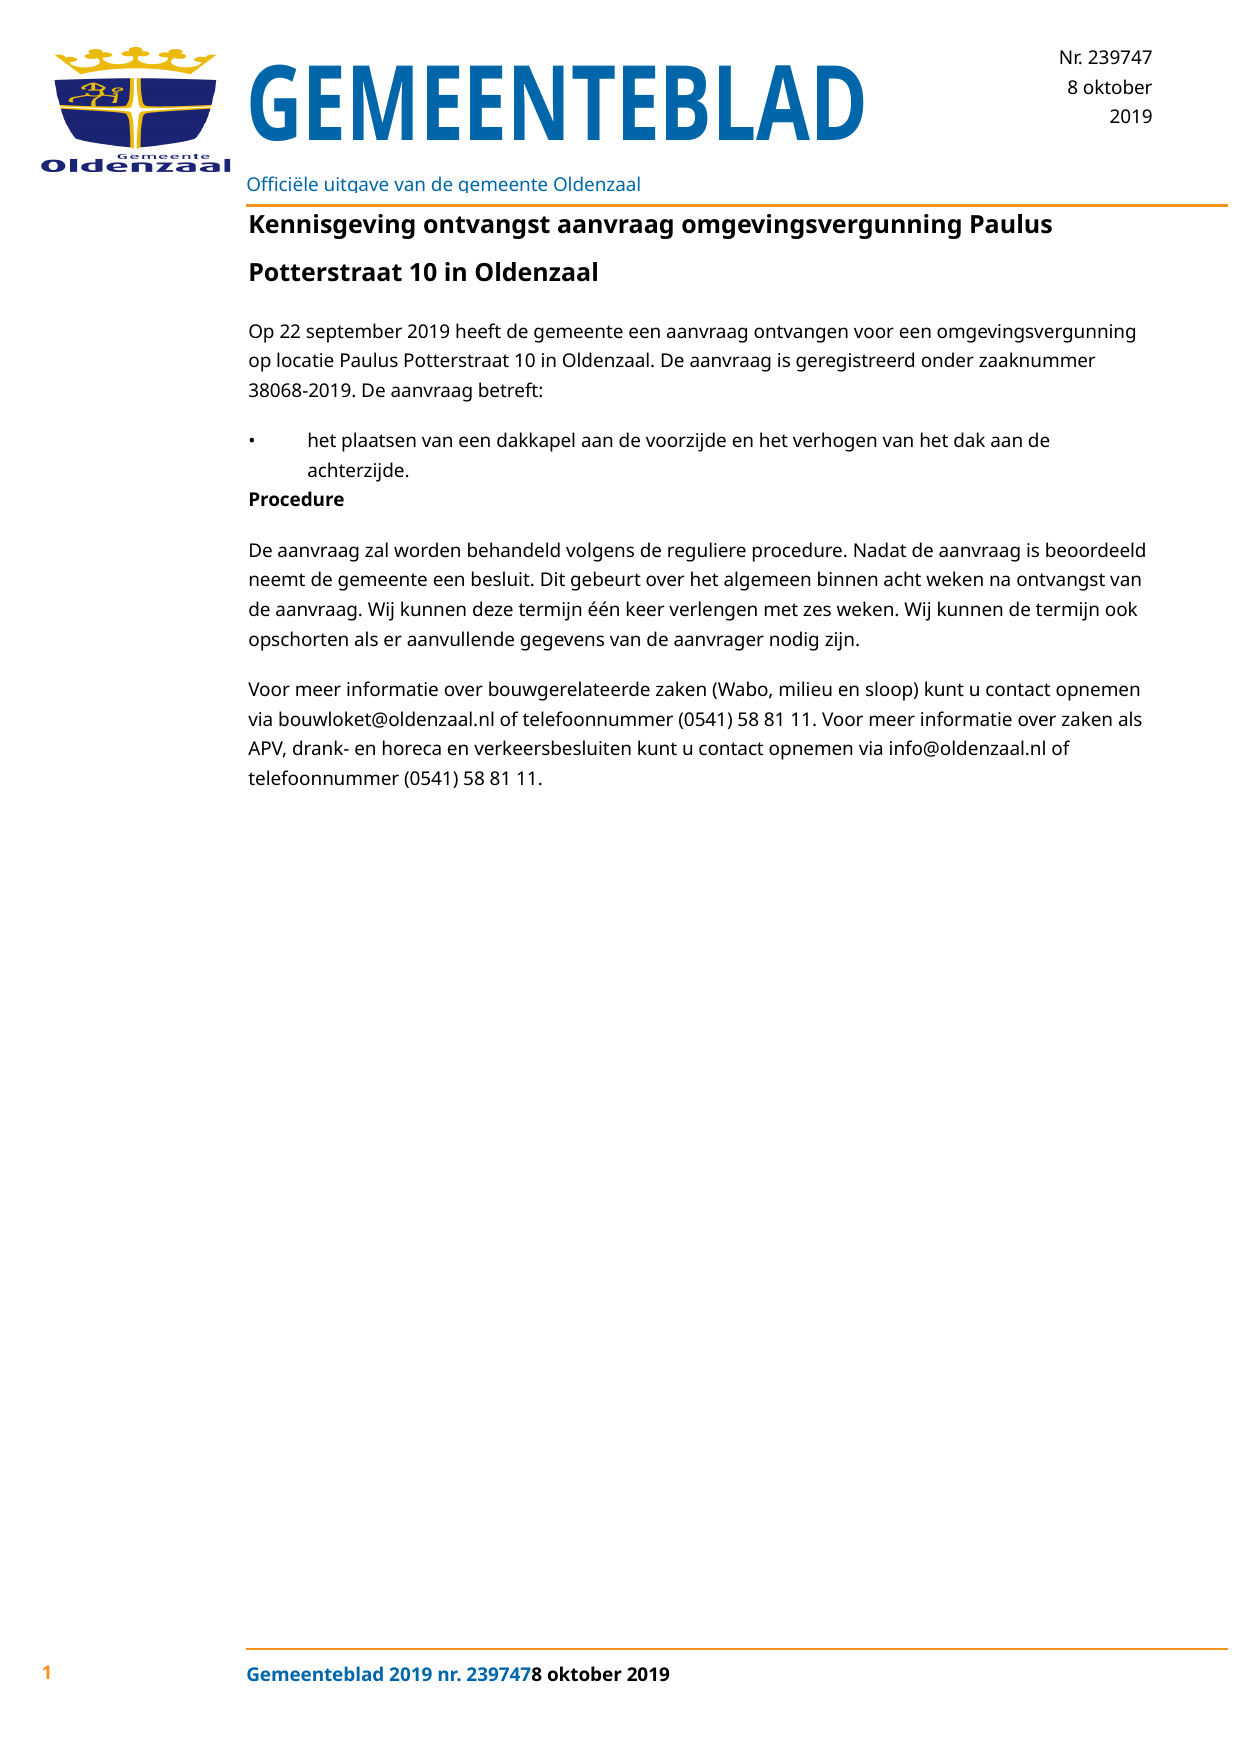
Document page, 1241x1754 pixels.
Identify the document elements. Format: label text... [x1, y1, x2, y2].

list het plaatsen van een dakkapel aan de voorzijde en het verhogen van het dak aan de achterzijde. [248, 427, 1152, 483]
text Kennisgeving ontvangst aanvraag omgevingsvergunning Paulus Potterstraat 10 in Oldenzaal [248, 207, 1152, 288]
text Voor meer informatie over bouwgerelateerde zaken (Wabo, milieu en sloop) kunt u contact opnemen via bouwloket@oldenzaal.nl of telefoonnummer (0541) 58 81 11. Voor meer informatie over zaken als APV, drank- en horeca en verkeersbesluiten kunt u contact opnemen via info@oldenzaal.nl of telefoonnummer (0541) 58 81 11. [248, 676, 1152, 791]
picture [41, 47, 231, 172]
text De aanvraag zal worden behandeld volgens de reguliere procedure. Nadat de aanvraag is beoordeeld neemt de gemeente een besluit. Dit gebeurt over het algemeen binnen acht weken na ontvangst van de aanvraag. Wij kunnen deze termijn één keer verlengen met zes weken. Wij kunnen de termijn ook opschorten als er aanvullende gegevens van de aanvrager nodig zijn. [248, 537, 1152, 652]
text Procedure [248, 487, 1152, 512]
text Op 22 september 2019 heeft de gemeente een aanvraag ontvangen voor een omgevingsvergunning op locatie Paulus Potterstraat 10 in Oldenzaal. De aanvraag is geregistreerd onder zaaknummer 38068-2019. De aanvraag betreft: [248, 318, 1152, 403]
